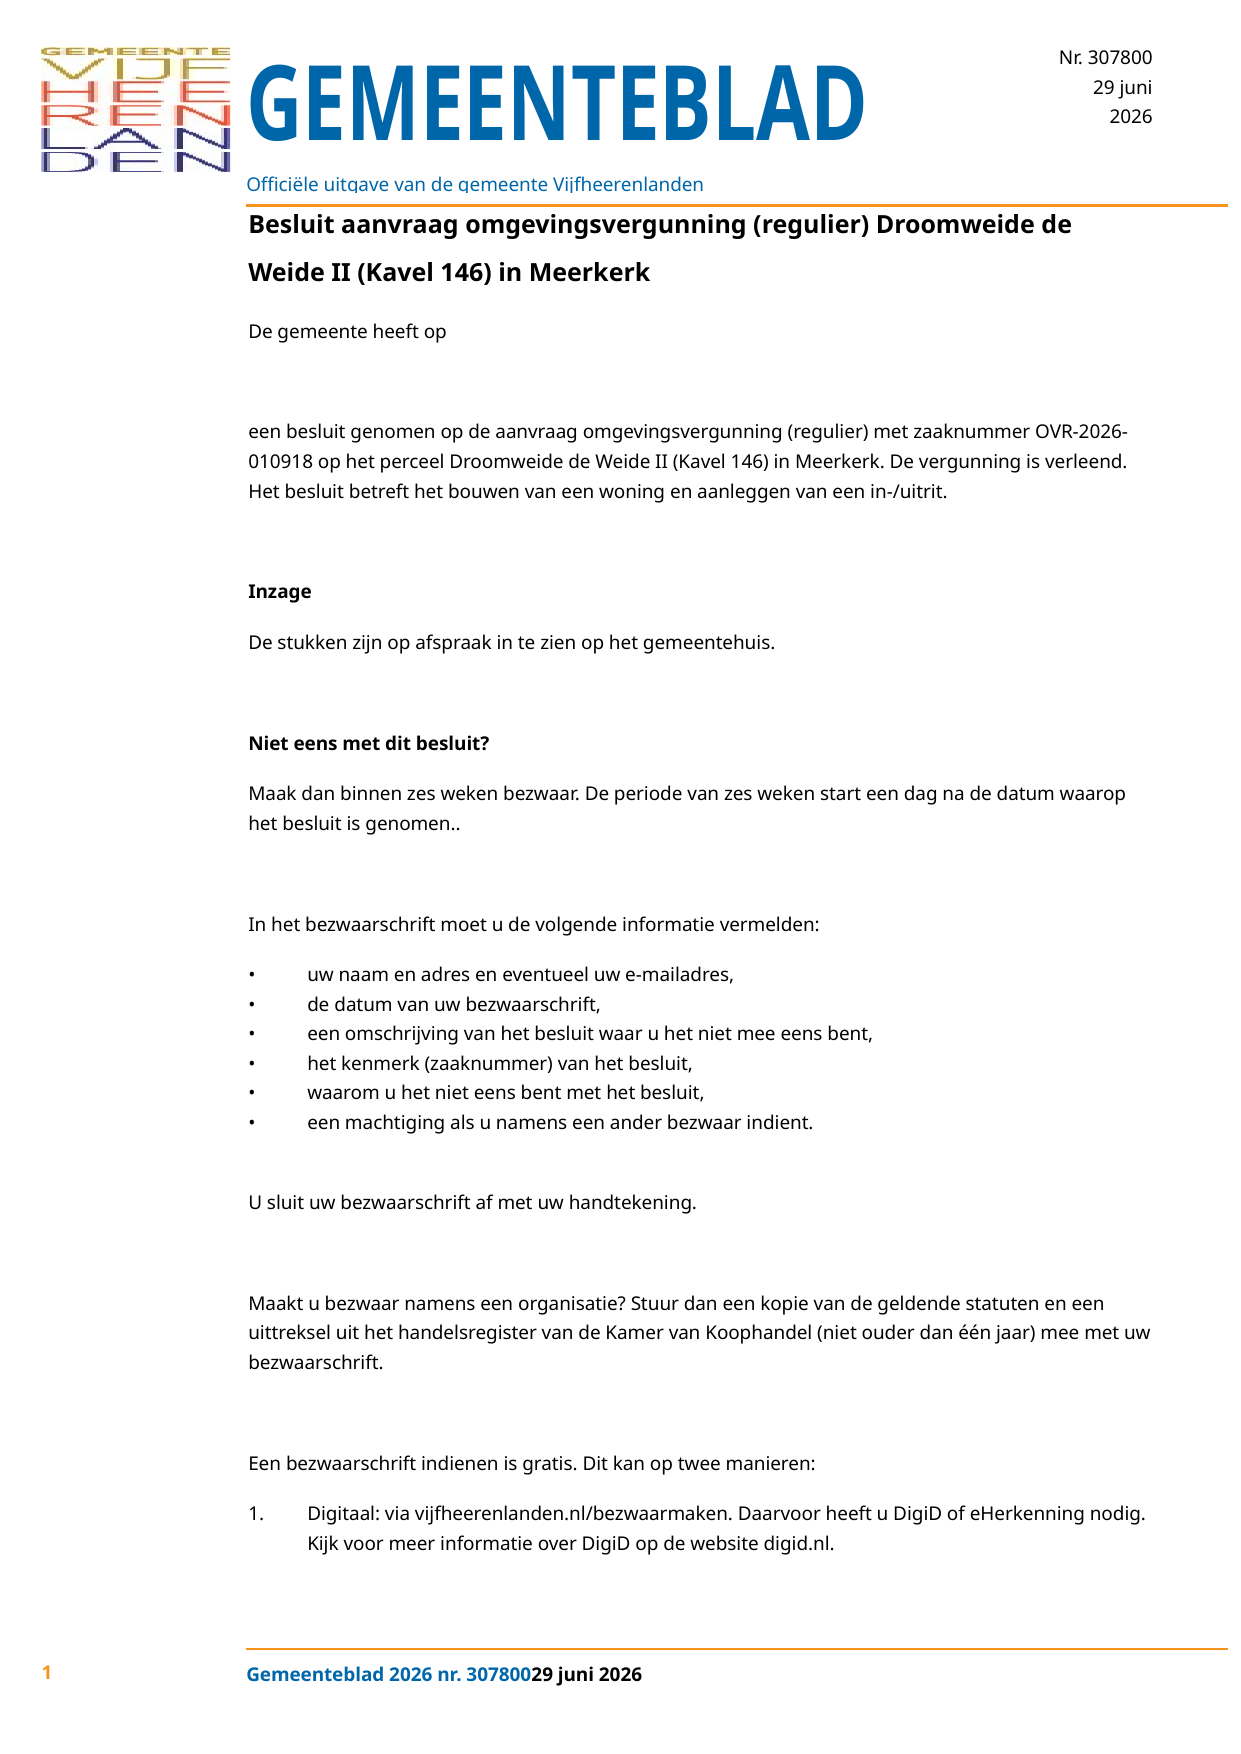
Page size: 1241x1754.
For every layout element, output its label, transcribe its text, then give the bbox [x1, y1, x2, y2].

text De stukken zijn op afspraak in te zien op het gemeentehuis. [248, 629, 1152, 655]
text Een bezwaarschrift indienen is gratis. Dit kan op twee manieren: [248, 1450, 1152, 1476]
text In het bezwaarschrift moet u de volgende informatie vermelden: [248, 911, 1152, 937]
text Inzage [248, 579, 1152, 604]
text een besluit genomen op de aanvraag omgevingsvergunning (regulier) met zaaknummer OVR-2026-010918 op het perceel Droomweide de Weide II (Kavel 146) in Meerkerk. De vergunning is verleend. Het besluit betreft het bouwen van een woning en aanleggen van een in-/uitrit. [248, 419, 1152, 504]
list het kenmerk (zaaknummer) van het besluit, [248, 1050, 1152, 1076]
list een omschrijving van het besluit waar u het niet mee eens bent, [248, 1020, 1152, 1046]
list een machtiging als u namens een ander bezwaar indient. [248, 1109, 1152, 1135]
text U sluit uw bezwaarschrift af met uw handtekening. [248, 1189, 1152, 1215]
list de datum van uw bezwaarschrift, [248, 991, 1152, 1017]
text Niet eens met dit besluit? [248, 730, 1152, 756]
list waarom u het niet eens bent met het besluit, [248, 1079, 1152, 1105]
picture [41, 47, 231, 172]
list uw naam en adres en eventueel uw e-mailadres, [248, 961, 1152, 987]
text Besluit aanvraag omgevingsvergunning (regulier) Droomweide de Weide II (Kavel 146) in Meerkerk [248, 207, 1152, 288]
text De gemeente heeft op [248, 318, 1152, 344]
text Maakt u bezwaar namens een organisatie? Stuur dan een kopie van de geldende statuten en een uittreksel uit het handelsregister van de Kamer van Koophandel (niet ouder dan één jaar) mee met uw bezwaarschrift. [248, 1290, 1152, 1375]
text Maak dan binnen zes weken bezwaar. De periode van zes weken start een dag na de datum waarop het besluit is genomen.. [248, 780, 1152, 836]
list Digitaal: via vijfheerenlanden.nl/bezwaarmaken. Daarvoor heeft u DigiD of eHerkenning nodig. Kijk voor meer informatie over DigiD op de website digid.nl. [248, 1500, 1152, 1556]
